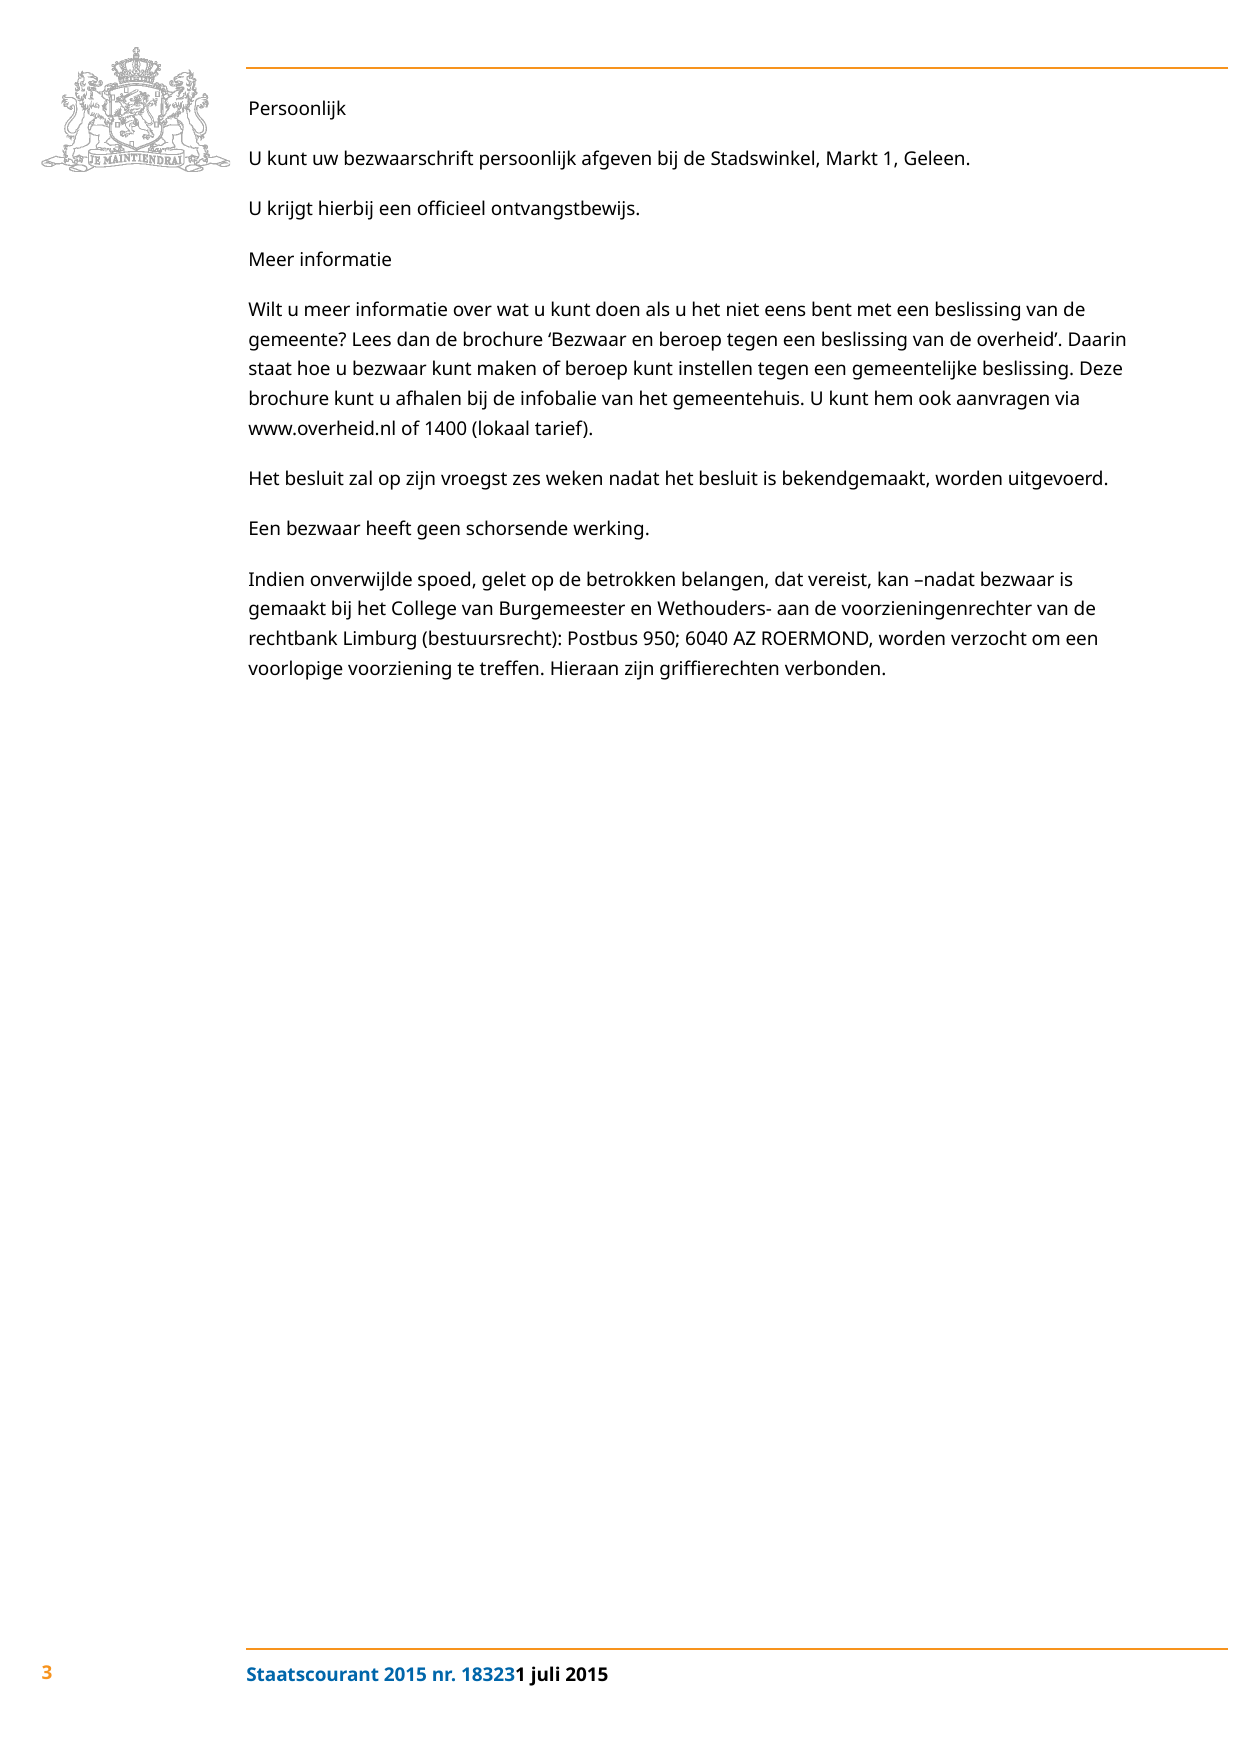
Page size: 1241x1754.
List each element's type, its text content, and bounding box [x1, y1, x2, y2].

text Indien onverwijlde spoed, gelet op de betrokken belangen, dat vereist, kan –nadat bezwaar is gemaakt bij het College van Burgemeester en Wethouders- aan de voorzieningenrechter van de rechtbank Limburg (bestuursrecht): Postbus 950; 6040 AZ ROERMOND, worden verzocht om een voorlopige voorziening te treffen. Hieraan zijn griffierechten verbonden. [248, 566, 1152, 681]
text Wilt u meer informatie over wat u kunt doen als u het niet eens bent met een beslissing van de gemeente? Lees dan de brochure ‘Bezwaar en beroep tegen een beslissing van de overheid’. Daarin staat hoe u bezwaar kunt maken of beroep kunt instellen tegen een gemeentelijke beslissing. Deze brochure kunt u afhalen bij de infobalie van het gemeentehuis. U kunt hem ook aanvragen via www.overheid.nl of 1400 (lokaal tarief). [248, 296, 1152, 441]
text Het besluit zal op zijn vroegst zes weken nadat het besluit is bekendgemaakt, worden uitgevoerd. [248, 465, 1152, 491]
text Een bezwaar heeft geen schorsende werking. [248, 516, 1152, 541]
picture [41, 47, 231, 172]
text Meer informatie [248, 246, 1152, 272]
text Persoonlijk [248, 95, 1152, 121]
text U krijgt hierbij een officieel ontvangstbewijs. [248, 196, 1152, 221]
text U kunt uw bezwaarschrift persoonlijk afgeven bij de Stadswinkel, Markt 1, Geleen. [248, 145, 1152, 171]
